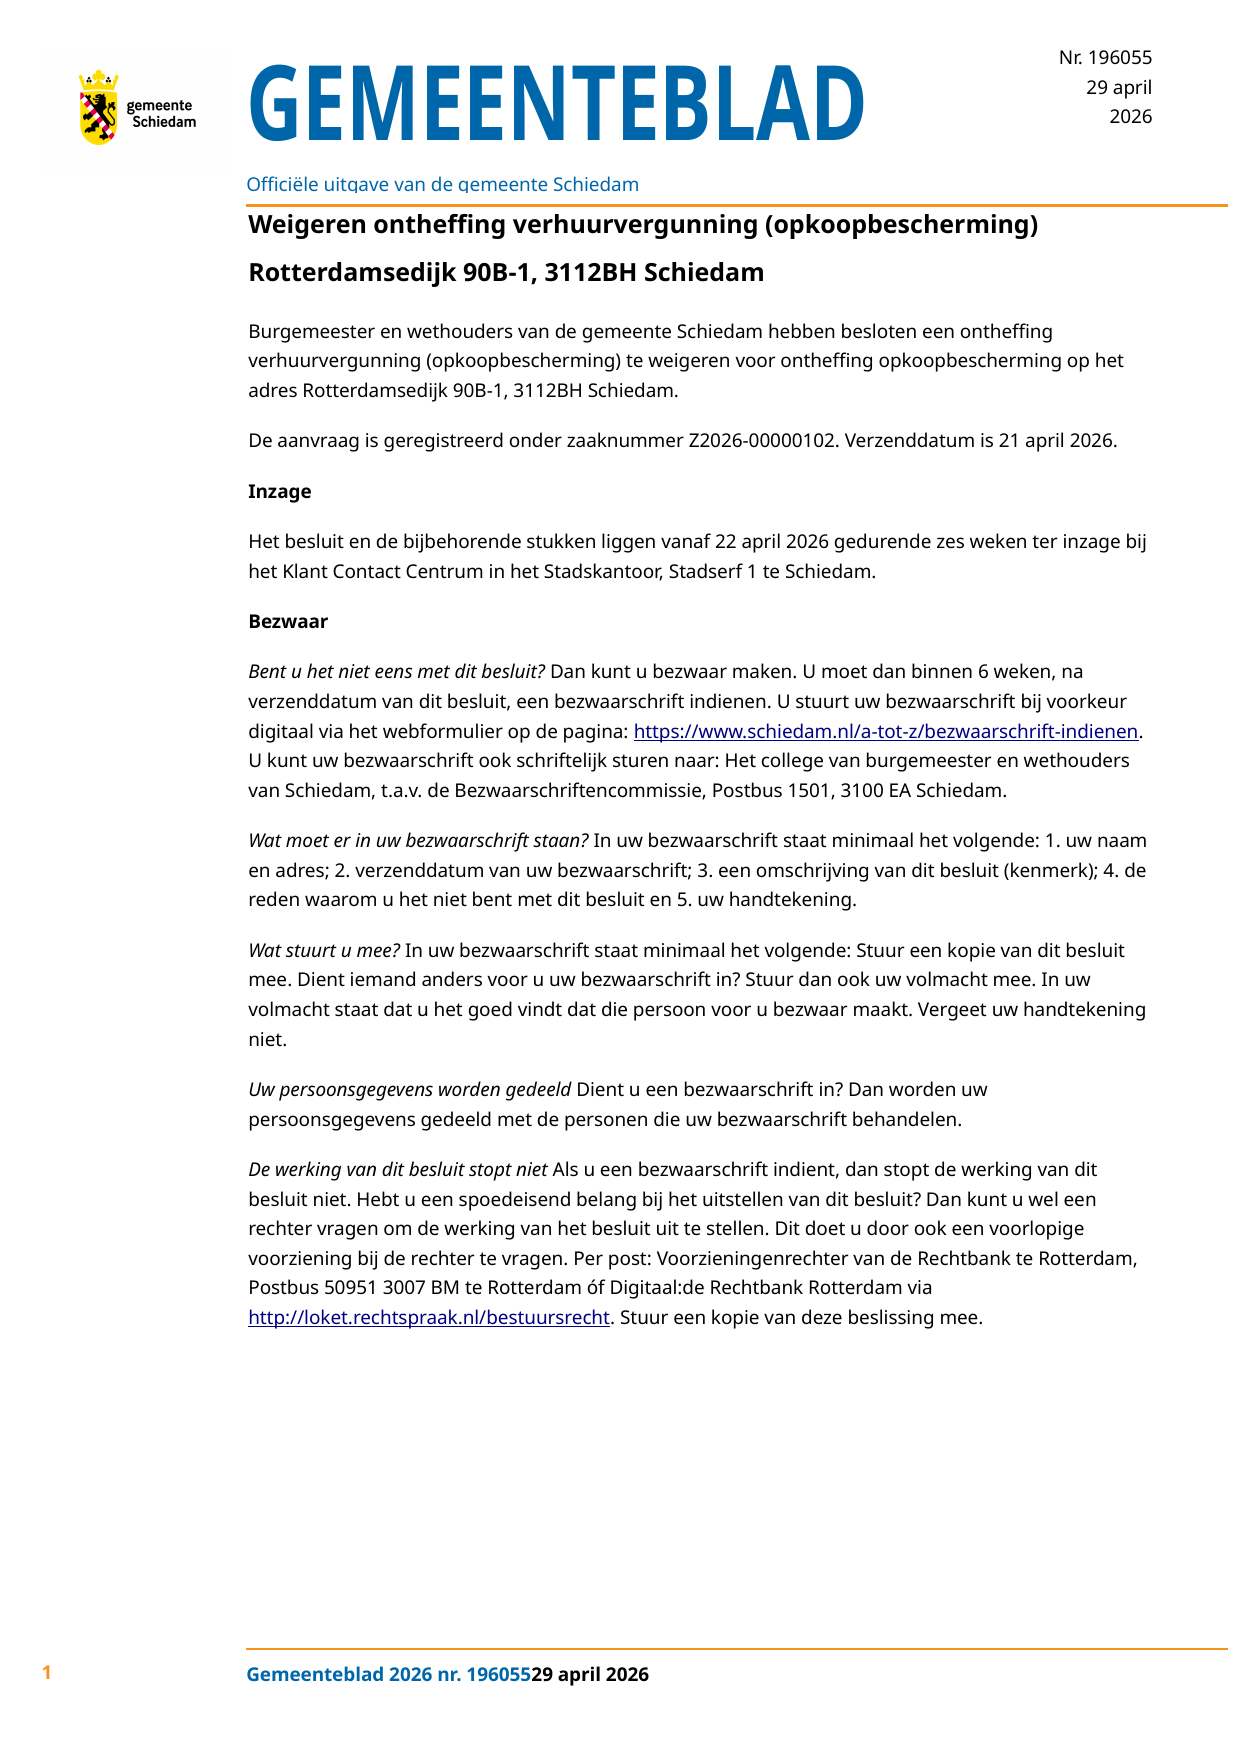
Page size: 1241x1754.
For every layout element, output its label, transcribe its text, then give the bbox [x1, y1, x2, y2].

text Inzage [248, 478, 1152, 504]
picture [41, 47, 231, 172]
text Bezwaar [248, 608, 1152, 634]
text Wat stuurt u mee? In uw bezwaarschrift staat minimaal het volgende: Stuur een kopie van dit besluit mee. Dient iemand anders voor u uw bezwaarschrift in? Stuur dan ook uw volmacht mee. In uw volmacht staat dat u het goed vindt dat die persoon voor u bezwaar maakt. Vergeet uw handtekening niet. [248, 937, 1152, 1052]
text De werking van dit besluit stopt niet Als u een bezwaarschrift indient, dan stopt de werking van dit besluit niet. Hebt u een spoedeisend belang bij het uitstellen van dit besluit? Dan kunt u wel een rechter vragen om de werking van het besluit uit te stellen. Dit doet u door ook een voorlopige voorziening bij de rechter te vragen. Per post: Voorzieningenrechter van de Rechtbank te Rotterdam, Postbus 50951 3007 BM te Rotterdam óf Digitaal:de Rechtbank Rotterdam via http://loket.rechtspraak.nl/bestuursrecht. Stuur een kopie van deze beslissing mee. [248, 1156, 1152, 1330]
text Bent u het niet eens met dit besluit? Dan kunt u bezwaar maken. U moet dan binnen 6 weken, na verzenddatum van dit besluit, een bezwaarschrift indienen. U stuurt uw bezwaarschrift bij voorkeur digitaal via het webformulier op de pagina: https://www.schiedam.nl/a-tot-z/bezwaarschrift-indienen. U kunt uw bezwaarschrift ook schriftelijk sturen naar: Het college van burgemeester en wethouders van Schiedam, t.a.v. de Bezwaarschriftencommissie, Postbus 1501, 3100 EA Schiedam. [248, 659, 1152, 803]
text Wat moet er in uw bezwaarschrift staan? In uw bezwaarschrift staat minimaal het volgende: 1. uw naam en adres; 2. verzenddatum van uw bezwaarschrift; 3. een omschrijving van dit besluit (kenmerk); 4. de reden waarom u het niet bent met dit besluit en 5. uw handtekening. [248, 827, 1152, 912]
text Weigeren ontheffing verhuurvergunning (opkoopbescherming) Rotterdamsedijk 90B-1, 3112BH Schiedam [248, 207, 1152, 288]
text De aanvraag is geregistreerd onder zaaknummer Z2026-00000102. Verzenddatum is 21 april 2026. [248, 427, 1152, 453]
text Burgemeester en wethouders van de gemeente Schiedam hebben besloten een ontheffing verhuurvergunning (opkoopbescherming) te weigeren voor ontheffing opkoopbescherming op het adres Rotterdamsedijk 90B-1, 3112BH Schiedam. [248, 318, 1152, 403]
text Het besluit en de bijbehorende stukken liggen vanaf 22 april 2026 gedurende zes weken ter inzage bij het Klant Contact Centrum in het Stadskantoor, Stadserf 1 te Schiedam. [248, 528, 1152, 584]
text Uw persoonsgegevens worden gedeeld Dient u een bezwaarschrift in? Dan worden uw persoonsgegevens gedeeld met de personen die uw bezwaarschrift behandelen. [248, 1076, 1152, 1132]
